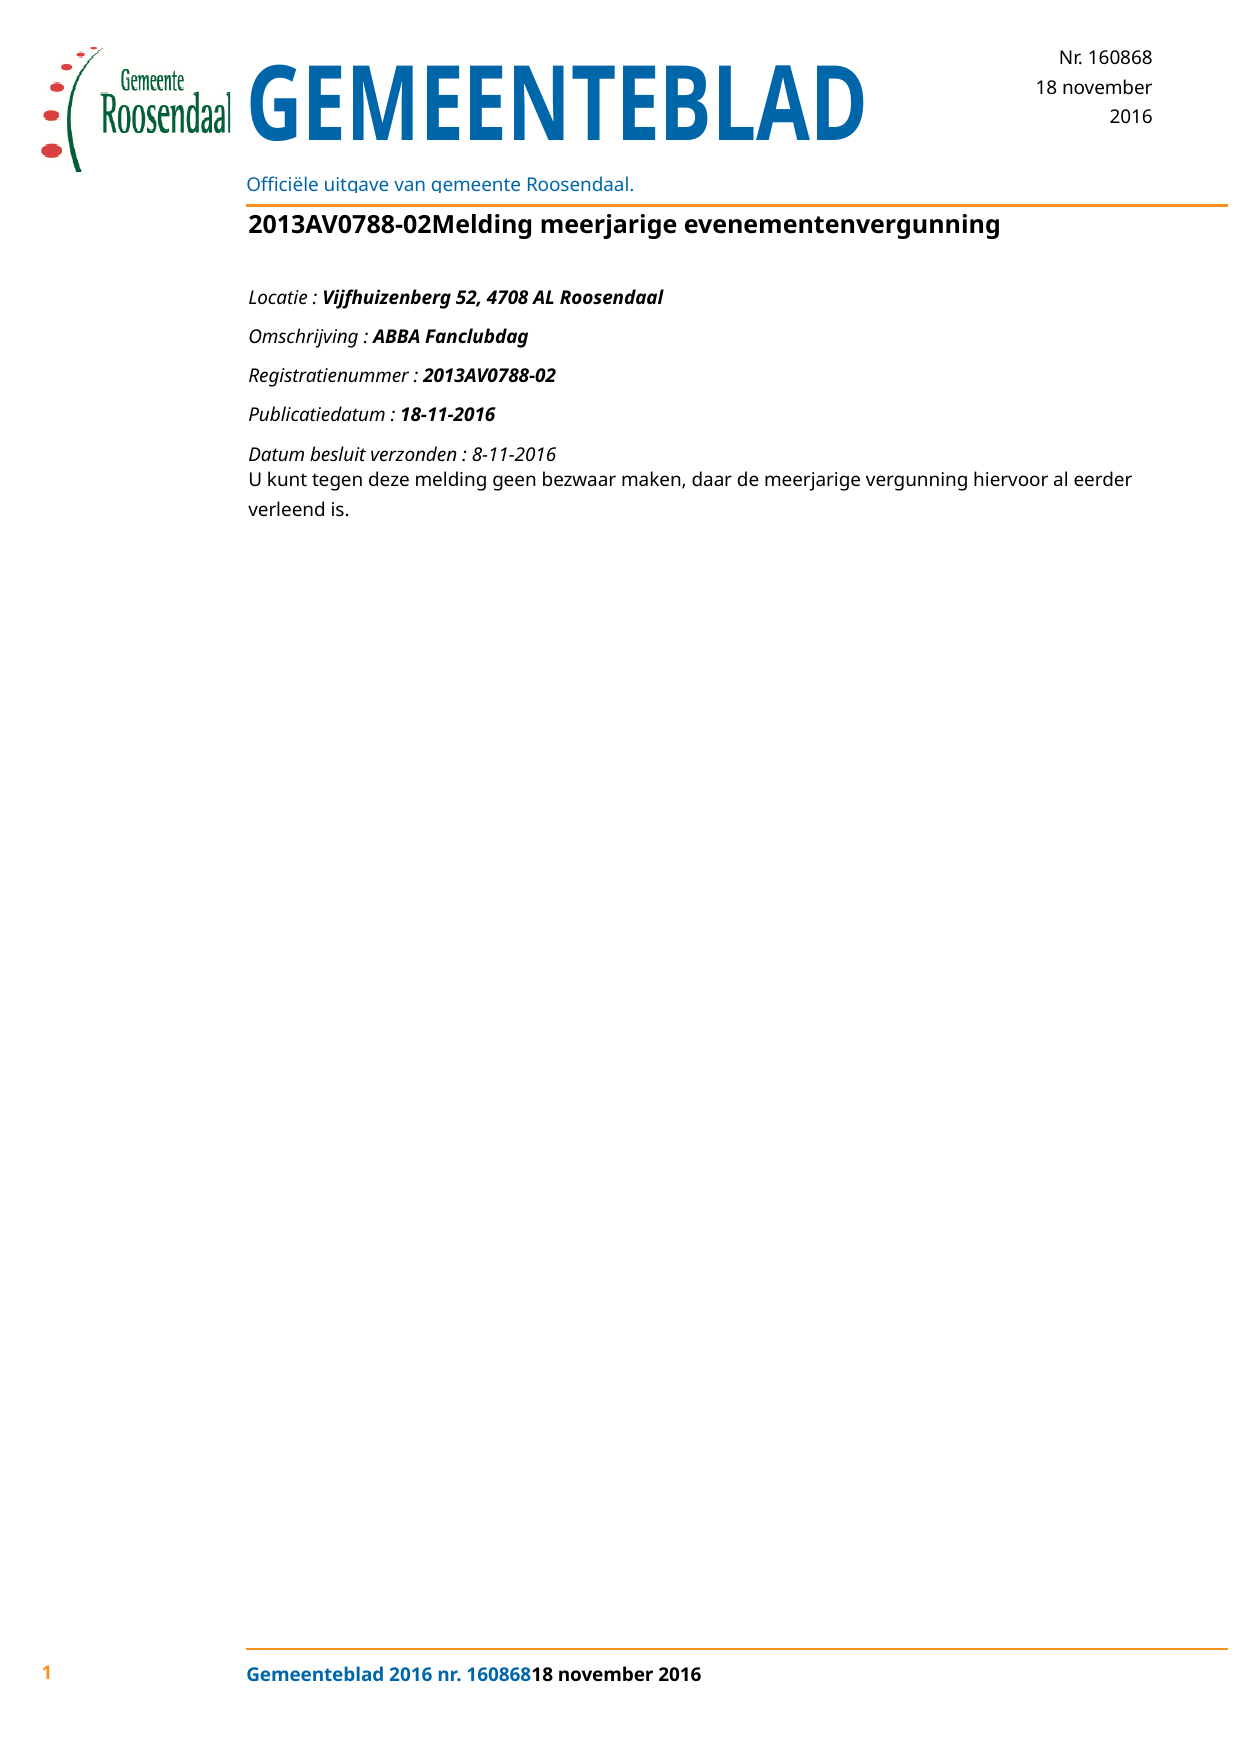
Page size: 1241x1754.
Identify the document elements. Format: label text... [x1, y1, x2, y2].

text 2013AV0788-02Melding meerjarige evenementenvergunning [248, 207, 1152, 241]
picture [41, 47, 231, 172]
text Locatie : Vijfhuizenberg 52, 4708 AL Roosendaal [248, 284, 1152, 309]
text Publicatiedatum : 18-11-2016 [248, 402, 1152, 427]
text Omschrijving : ABBA Fanclubdag [248, 323, 1152, 349]
text Registratienummer : 2013AV0788-02 [248, 362, 1152, 388]
text Datum besluit verzonden : 8-11-2016 [248, 441, 1152, 467]
text U kunt tegen deze melding geen bezwaar maken, daar de meerjarige vergunning hiervoor al eerder verleend is. [248, 467, 1152, 522]
